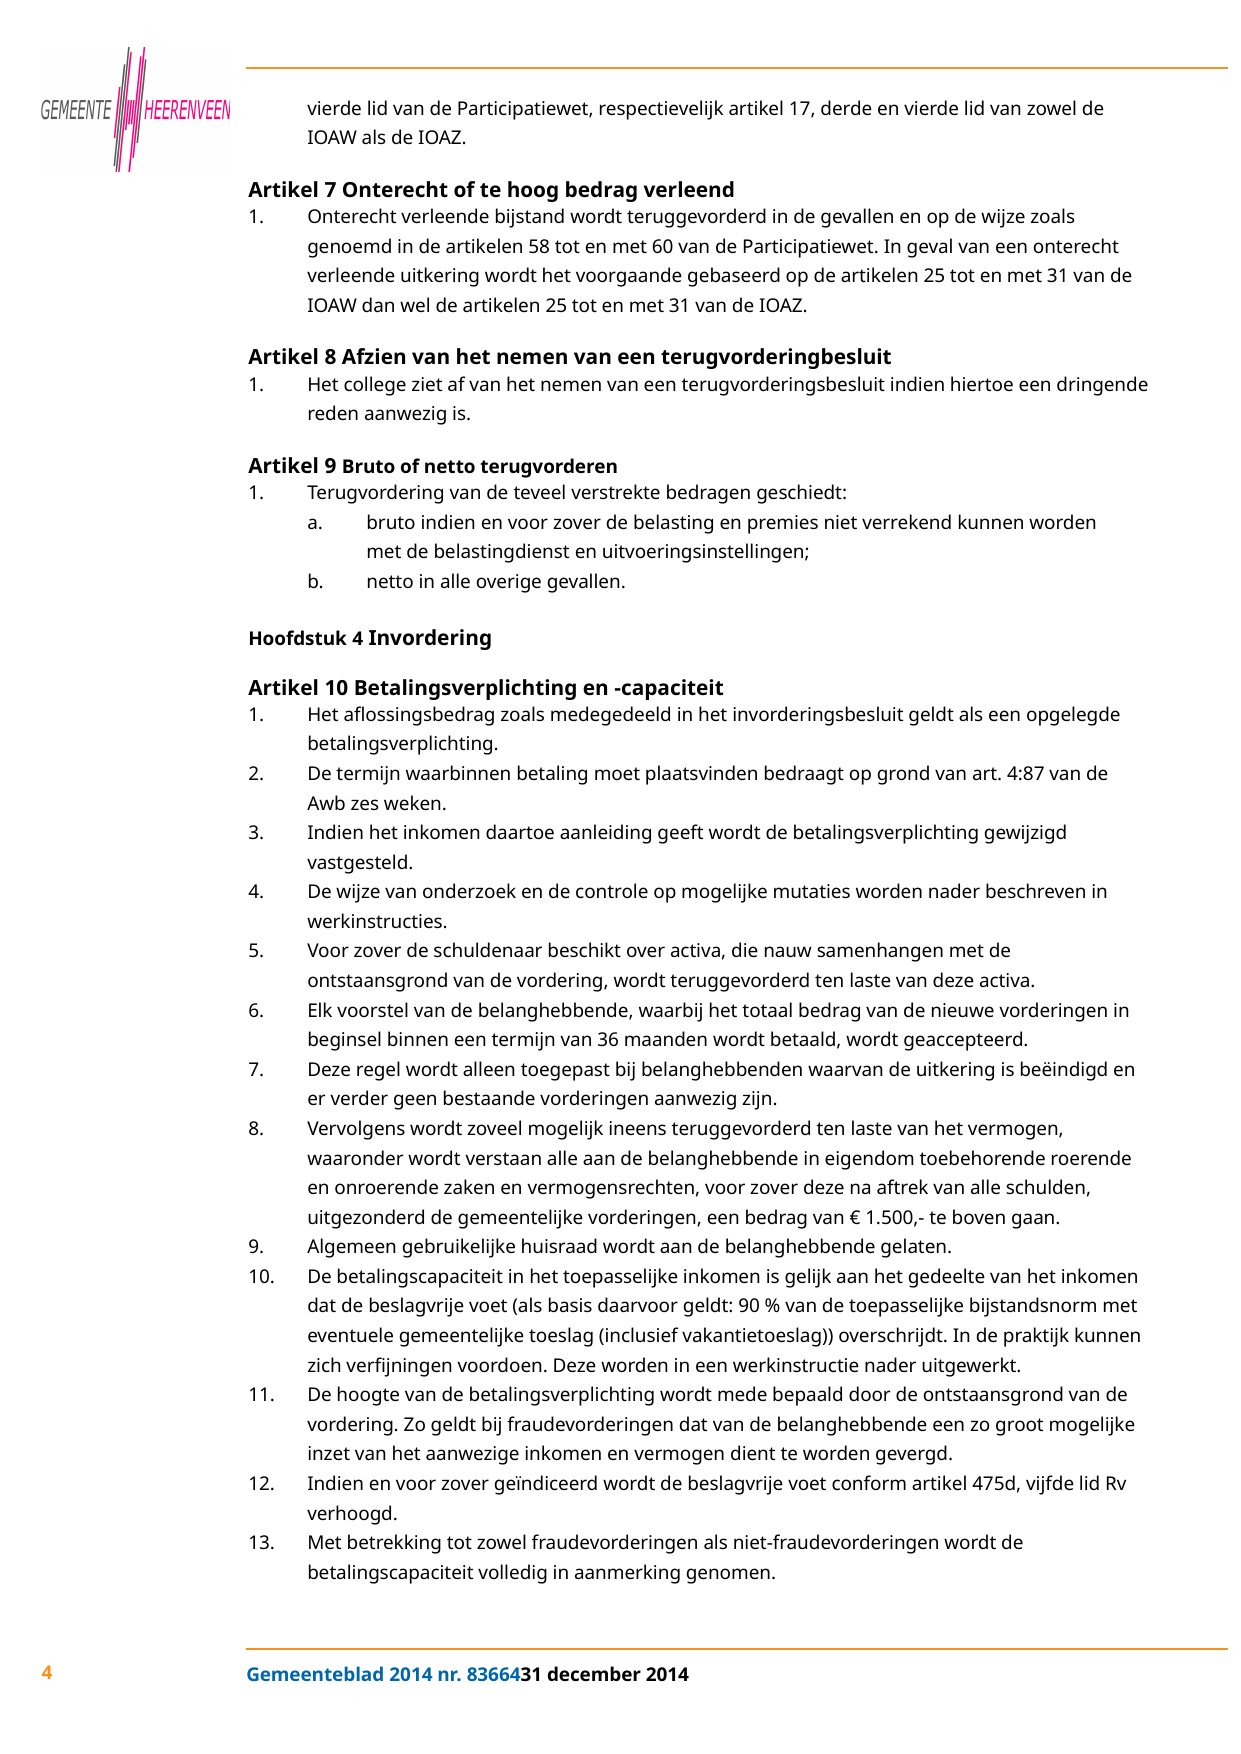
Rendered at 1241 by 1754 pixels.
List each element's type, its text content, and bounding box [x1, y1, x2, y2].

list Vervolgens wordt zoveel mogelijk ineens teruggevorderd ten laste van het vermogen, waaronder wordt verstaan alle aan de belanghebbende in eigendom toebehorende roerende en onroerende zaken en vermogensrechten, voor zover deze na aftrek van alle schulden, uitgezonderd de gemeentelijke vorderingen, een bedrag van € 1.500,- te boven gaan. [248, 1115, 1152, 1230]
list Terugvordering van de teveel verstrekte bedragen geschiedt: [248, 479, 1152, 505]
list Voor zover de schuldenaar beschikt over activa, die nauw samenhangen met de ontstaansgrond van de vordering, wordt teruggevorderd ten laste van deze activa. [248, 938, 1152, 993]
list Deze regel wordt alleen toegepast bij belanghebbenden waarvan de uitkering is beëindigd en er verder geen bestaande vorderingen aanwezig zijn. [248, 1056, 1152, 1111]
list Het aflossingsbedrag zoals medegedeeld in het invorderingsbesluit geldt als een opgelegde betalingsverplichting. [248, 701, 1152, 756]
list vierde lid van de Participatiewet, respectievelijk artikel 17, derde en vierde lid van zowel de IOAW als de IOAZ. [248, 95, 1152, 150]
list netto in alle overige gevallen. [307, 568, 1152, 594]
list Elk voorstel van de belanghebbende, waarbij het totaal bedrag van de nieuwe vorderingen in beginsel binnen een termijn van 36 maanden wordt betaald, wordt geaccepteerd. [248, 997, 1152, 1052]
list Met betrekking tot zowel fraudevorderingen als niet-fraudevorderingen wordt de betalingscapaciteit volledig in aanmerking genomen. [248, 1529, 1152, 1585]
text Artikel 7 Onterecht of te hoog bedrag verleend [248, 175, 1152, 203]
list Algemeen gebruikelijke huisraad wordt aan de belanghebbende gelaten. [248, 1233, 1152, 1259]
list De betalingscapaciteit in het toepasselijke inkomen is gelijk aan het gedeelte van het inkomen dat de beslagvrije voet (als basis daarvoor geldt: 90 % van de toepasselijke bijstandsnorm met eventuele gemeentelijke toeslag (inclusief vakantietoeslag)) overschrijdt. In de praktijk kunnen zich verfijningen voordoen. Deze worden in een werkinstructie nader uitgewerkt. [248, 1263, 1152, 1378]
text Artikel 9 Bruto of netto terugvorderen [248, 451, 1152, 479]
text Hoofdstuk 4 Invordering [248, 623, 1152, 652]
list bruto indien en voor zover de belasting en premies niet verrekend kunnen worden met de belastingdienst en uitvoeringsinstellingen; [307, 509, 1152, 564]
list De wijze van onderzoek en de controle op mogelijke mutaties worden nader beschreven in werkinstructies. [248, 878, 1152, 934]
list De termijn waarbinnen betaling moet plaatsvinden bedraagt op grond van art. 4:87 van de Awb zes weken. [248, 760, 1152, 816]
text Artikel 8 Afzien van het nemen van een terugvorderingbesluit [248, 342, 1152, 371]
list De hoogte van de betalingsverplichting wordt mede bepaald door de ontstaansgrond van de vordering. Zo geldt bij fraudevorderingen dat van de belanghebbende een zo groot mogelijke inzet van het aanwezige inkomen en vermogen dient te worden gevergd. [248, 1381, 1152, 1466]
picture [41, 47, 231, 172]
text Artikel 10 Betalingsverplichting en -capaciteit [248, 673, 1152, 701]
list Indien en voor zover geïndiceerd wordt de beslagvrije voet conform artikel 475d, vijfde lid Rv verhoogd. [248, 1470, 1152, 1526]
list Indien het inkomen daartoe aanleiding geeft wordt de betalingsverplichting gewijzigd vastgesteld. [248, 819, 1152, 875]
list Het college ziet af van het nemen van een terugvorderingsbesluit indien hiertoe een dringende reden aanwezig is. [248, 371, 1152, 426]
list Onterecht verleende bijstand wordt teruggevorderd in de gevallen en op de wijze zoals genoemd in de artikelen 58 tot en met 60 van de Participatiewet. In geval van een onterecht verleende uitkering wordt het voorgaande gebaseerd op de artikelen 25 tot en met 31 van de IOAW dan wel de artikelen 25 tot en met 31 van de IOAZ. [248, 203, 1152, 318]
